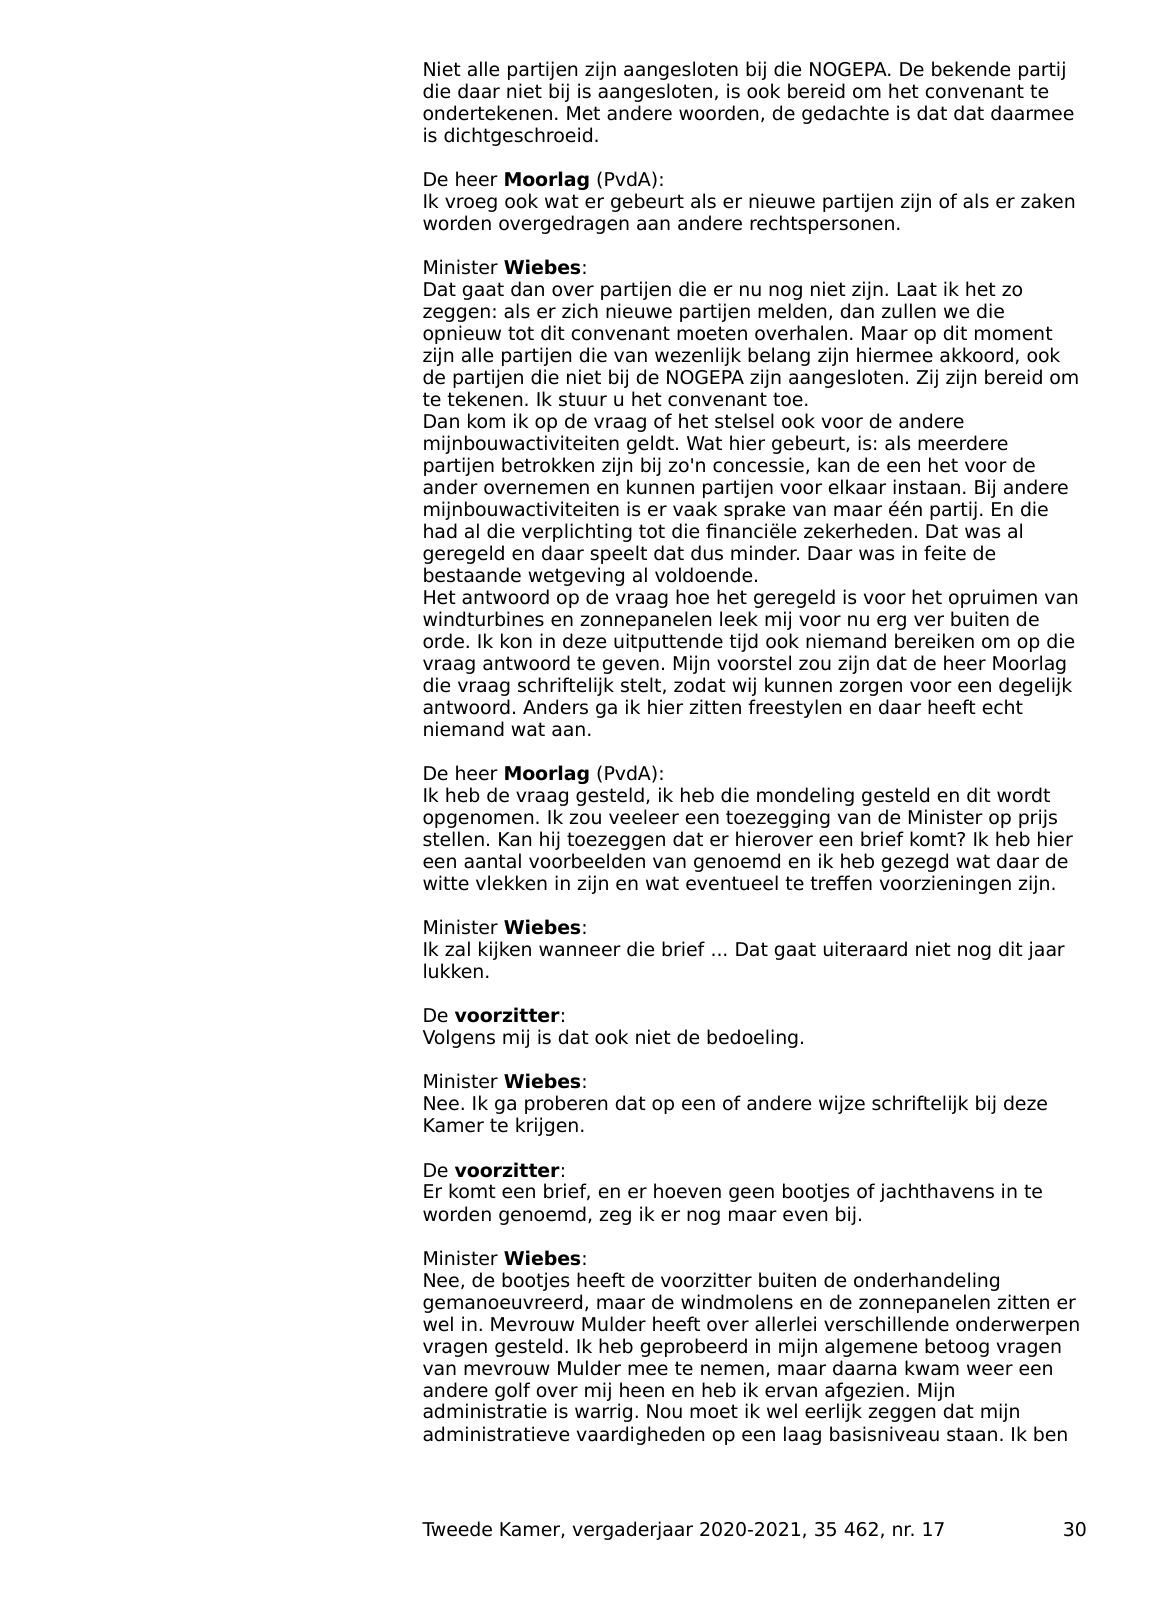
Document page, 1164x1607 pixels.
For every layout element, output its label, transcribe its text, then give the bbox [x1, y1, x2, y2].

text Minister Wiebes: [422, 1248, 1087, 1269]
text Dat gaat dan over partijen die er nu nog niet zijn. Laat ik het zo zeggen: als er zich nieuwe partijen melden, dan zullen we die opnieuw tot dit convenant moeten overhalen. Maar op dit moment zijn alle partijen die van wezenlijk belang zijn hiermee akkoord, ook de partijen die niet bij de NOGEPA zijn aangesloten. Zij zijn bereid om te tekenen. Ik stuur u het convenant toe. [422, 279, 1087, 411]
text Niet alle partijen zijn aangesloten bij die NOGEPA. De bekende partij die daar niet bij is aangesloten, is ook bereid om het convenant te ondertekenen. Met andere woorden, de gedachte is dat dat daarmee is dichtgeschroeid. [422, 59, 1087, 147]
text Dan kom ik op de vraag of het stelsel ook voor de andere mijnbouwactiviteiten geldt. Wat hier gebeurt, is: als meerdere partijen betrokken zijn bij zo'n concessie, kan de een het voor de ander overnemen en kunnen partijen voor elkaar instaan. Bij andere mijnbouwactiviteiten is er vaak sprake van maar één partij. En die had al die verplichting tot die financiële zekerheden. Dat was al geregeld en daar speelt dat dus minder. Daar was in feite de bestaande wetgeving al voldoende. [422, 411, 1087, 587]
text Minister Wiebes: [422, 257, 1087, 279]
text De voorzitter: [422, 1005, 1087, 1027]
text Ik zal kijken wanneer die brief ... Dat gaat uiteraard niet nog dit jaar lukken. [422, 939, 1087, 983]
text Ik heb de vraag gesteld, ik heb die mondeling gesteld en dit wordt opgenomen. Ik zou veeleer een toezegging van de Minister op prijs stellen. Kan hij toezeggen dat er hierover een brief komt? Ik heb hier een aantal voorbeelden van genoemd en ik heb gezegd wat daar de witte vlekken in zijn en wat eventueel te treffen voorzieningen zijn. [422, 785, 1087, 895]
text Volgens mij is dat ook niet de bedoeling. [422, 1027, 1087, 1049]
text Het antwoord op de vraag hoe het geregeld is voor het opruimen van windturbines en zonnepanelen leek mij voor nu erg ver buiten de orde. Ik kon in deze uitputtende tijd ook niemand bereiken om op die vraag antwoord te geven. Mijn voorstel zou zijn dat de heer Moorlag die vraag schriftelijk stelt, zodat wij kunnen zorgen voor een degelijk antwoord. Anders ga ik hier zitten freestylen en daar heeft echt niemand wat aan. [422, 587, 1087, 741]
text Nee, de bootjes heeft de voorzitter buiten de onderhandeling gemanoeuvreerd, maar de windmolens en de zonnepanelen zitten er wel in. Mevrouw Mulder heeft over allerlei verschillende onderwerpen vragen gesteld. Ik heb geprobeerd in mijn algemene betoog vragen van mevrouw Mulder mee te nemen, maar daarna kwam weer een andere golf over mij heen en heb ik ervan afgezien. Mijn administratie is warrig. Nou moet ik wel eerlijk zeggen dat mijn administratieve vaardigheden op een laag basisniveau staan. Ik ben [422, 1269, 1087, 1445]
text Minister Wiebes: [422, 917, 1087, 939]
text Nee. Ik ga proberen dat op een of andere wijze schriftelijk bij deze Kamer te krijgen. [422, 1093, 1087, 1137]
text De voorzitter: [422, 1159, 1087, 1181]
text Ik vroeg ook wat er gebeurt als er nieuwe partijen zijn of als er zaken worden overgedragen aan andere rechtspersonen. [422, 191, 1087, 235]
text De heer Moorlag (PvdA): [422, 763, 1087, 785]
text De heer Moorlag (PvdA): [422, 169, 1087, 191]
text Minister Wiebes: [422, 1071, 1087, 1093]
text Er komt een brief, en er hoeven geen bootjes of jachthavens in te worden genoemd, zeg ik er nog maar even bij. [422, 1181, 1087, 1225]
